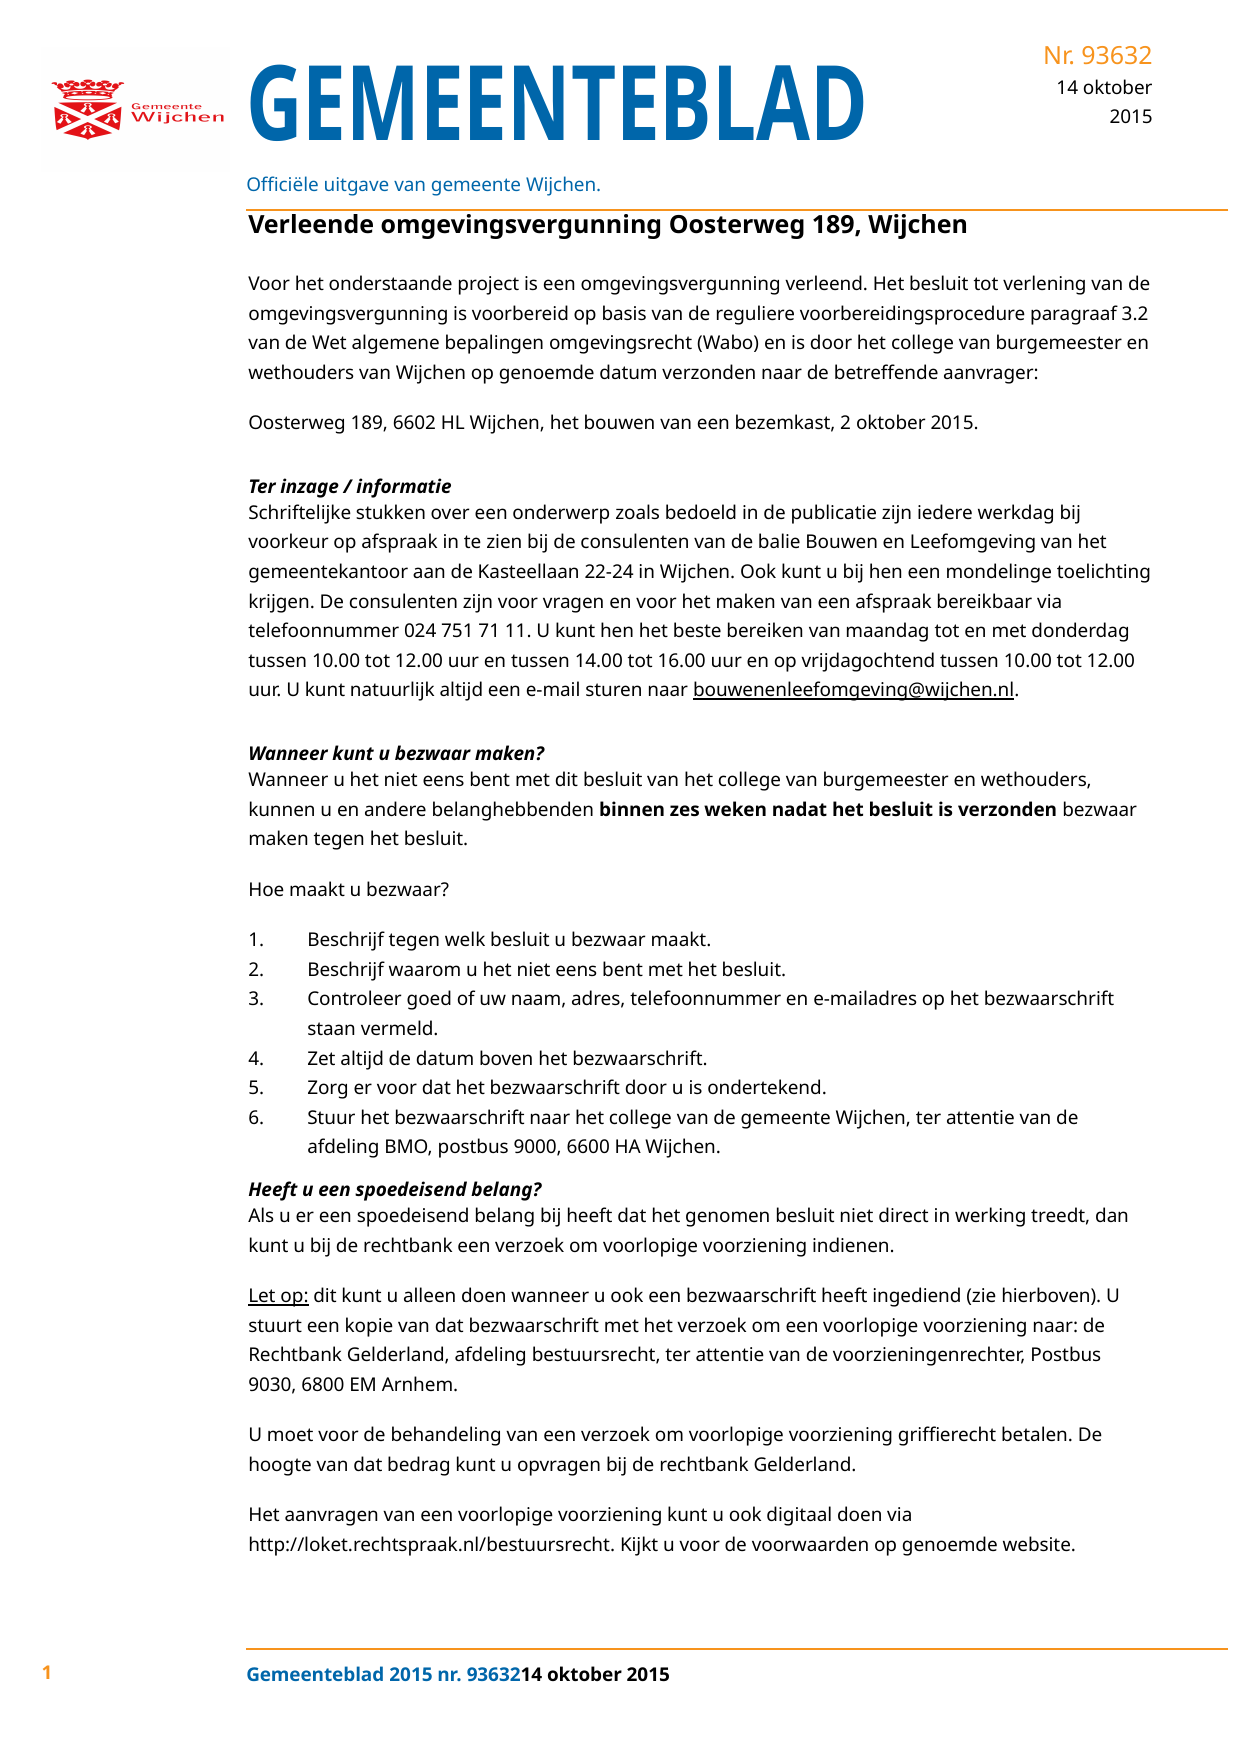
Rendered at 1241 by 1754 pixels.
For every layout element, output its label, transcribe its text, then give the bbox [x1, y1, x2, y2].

text Heeft u een spoedeisend belang? [248, 1177, 1152, 1202]
text Schriftelijke stukken over een onderwerp zoals bedoeld in de publicatie zijn iedere werkdag bij voorkeur op afspraak in te zien bij de consulenten van de balie Bouwen en Leefomgeving van het gemeentekantoor aan de Kasteellaan 22-24 in Wijchen. Ook kunt u bij hen een mondelinge toelichting krijgen. De consulenten zijn voor vragen en voor het maken van een afspraak bereikbaar via telefoonnummer 024 751 71 11. U kunt hen het beste bereiken van maandag tot en met donderdag tussen 10.00 tot 12.00 uur en tussen 14.00 tot 16.00 uur en op vrijdagochtend tussen 10.00 tot 12.00 uur. U kunt natuurlijk altijd een e-mail sturen naar bouwenenleefomgeving@wijchen.nl. [248, 499, 1152, 702]
text Het aanvragen van een voorlopige voorziening kunt u ook digitaal doen via http://loket.rechtspraak.nl/bestuursrecht. Kijkt u voor de voorwaarden op genoemde website. [248, 1501, 1152, 1557]
list Beschrijf waarom u het niet eens bent met het besluit. [248, 956, 1152, 982]
text Wanneer u het niet eens bent met dit besluit van het college van burgemeester en wethouders, kunnen u en andere belanghebbenden binnen zes weken nadat het besluit is verzonden bezwaar maken tegen het besluit. [248, 766, 1152, 851]
list Zorg er voor dat het bezwaarschrift door u is ondertekend. [248, 1074, 1152, 1100]
text Let op: dit kunt u alleen doen wanneer u ook een bezwaarschrift heeft ingediend (zie hierboven). U stuurt een kopie van dat bezwaarschrift met het verzoek om een voorlopige voorziening naar: de Rechtbank Gelderland, afdeling bestuursrecht, ter attentie van de voorzieningenrechter, Postbus 9030, 6800 EM Arnhem. [248, 1282, 1152, 1397]
picture [41, 47, 231, 172]
list Stuur het bezwaarschrift naar het college van de gemeente Wijchen, ter attentie van de afdeling BMO, postbus 9000, 6600 HA Wijchen. [248, 1104, 1152, 1159]
text U moet voor de behandeling van een verzoek om voorlopige voorziening griffierecht betalen. De hoogte van dat bedrag kunt u opvragen bij de rechtbank Gelderland. [248, 1421, 1152, 1477]
text Als u er een spoedeisend belang bij heeft dat het genomen besluit niet direct in werking treedt, dan kunt u bij de rechtbank een verzoek om voorlopige voorziening indienen. [248, 1202, 1152, 1258]
list Controleer goed of uw naam, adres, telefoonnummer en e-mailadres op het bezwaarschrift staan vermeld. [248, 986, 1152, 1041]
text Hoe maakt u bezwaar? [248, 876, 1152, 902]
list Zet altijd de datum boven het bezwaarschrift. [248, 1045, 1152, 1070]
text Verleende omgevingsvergunning Oosterweg 189, Wijchen [248, 211, 1152, 241]
text Voor het onderstaande project is een omgevingsvergunning verleend. Het besluit tot verlening van de omgevingsvergunning is voorbereid op basis van de reguliere voorbereidingsprocedure paragraaf 3.2 van de Wet algemene bepalingen omgevingsrecht (Wabo) en is door het college van burgemeester en wethouders van Wijchen op genoemde datum verzonden naar de betreffende aanvrager: [248, 270, 1152, 385]
text Wanneer kunt u bezwaar maken? [248, 741, 1152, 766]
list Beschrijf tegen welk besluit u bezwaar maakt. [248, 926, 1152, 952]
text Oosterweg 189, 6602 HL Wijchen, het bouwen van een bezemkast, 2 oktober 2015. [248, 409, 1152, 435]
text Ter inzage / informatie [248, 473, 1152, 499]
